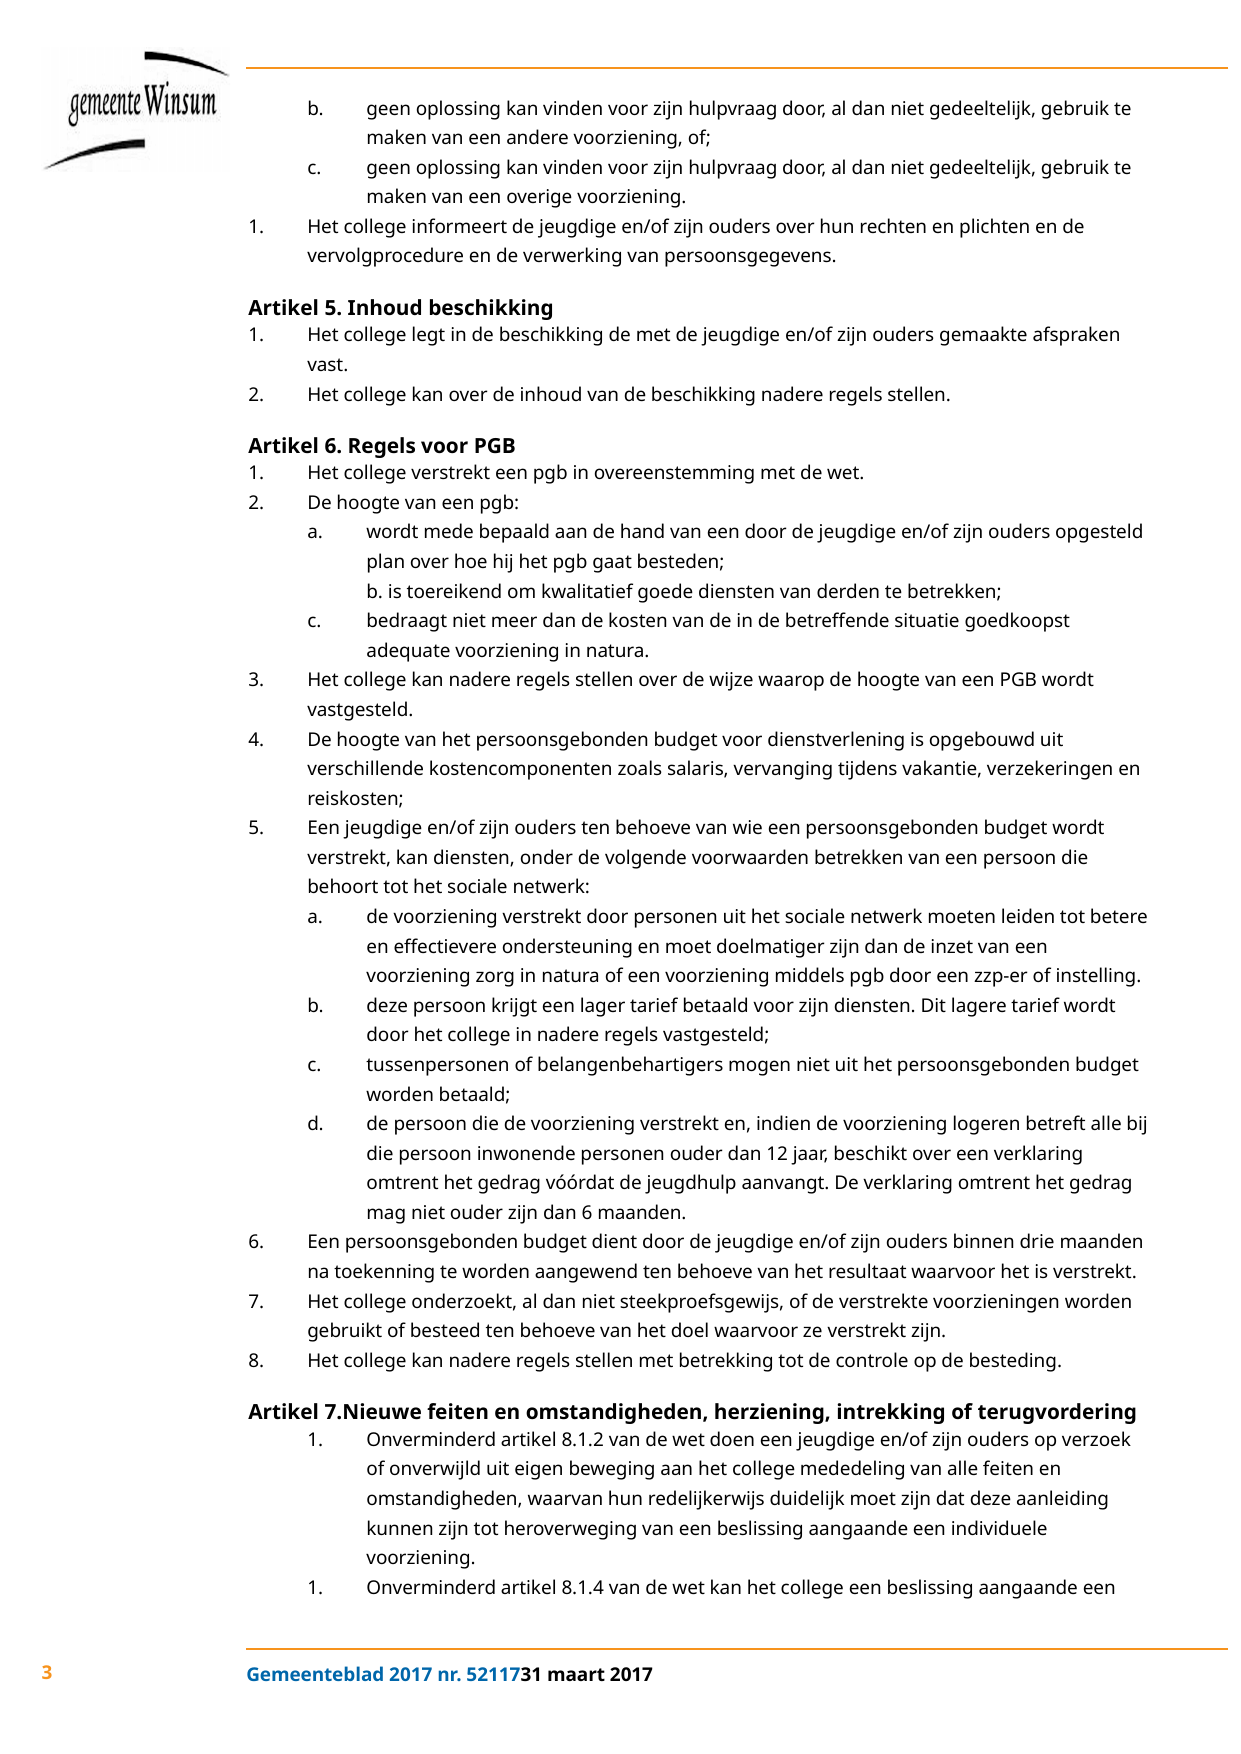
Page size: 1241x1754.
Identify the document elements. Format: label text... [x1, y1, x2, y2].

list Het college onderzoekt, al dan niet steekproefsgewijs, of de verstrekte voorzieningen worden gebruikt of besteed ten behoeve van het doel waarvoor ze verstrekt zijn. [248, 1288, 1152, 1343]
list bedraagt niet meer dan de kosten van de in de betreffende situatie goedkoopst adequate voorziening in natura. [307, 607, 1152, 663]
text Artikel 6. Regels voor PGB [248, 431, 1152, 459]
list Het college informeert de jeugdige en/of zijn ouders over hun rechten en plichten en de vervolgprocedure en de verwerking van persoonsgegevens. [248, 213, 1152, 268]
list Het college legt in de beschikking de met de jeugdige en/of zijn ouders gemaakte afspraken vast. [248, 322, 1152, 377]
list deze persoon krijgt een lager tarief betaald voor zijn diensten. Dit lagere tarief wordt door het college in nadere regels vastgesteld; [307, 992, 1152, 1047]
list geen oplossing kan vinden voor zijn hulpvraag door, al dan niet gedeeltelijk, gebruik te maken van een andere voorziening, of; [307, 95, 1152, 150]
list Het college kan nadere regels stellen met betrekking tot de controle op de besteding. [248, 1347, 1152, 1373]
list Het college kan over de inhoud van de beschikking nadere regels stellen. [248, 381, 1152, 406]
list Een persoonsgebonden budget dient door de jeugdige en/of zijn ouders binnen drie maanden na toekenning te worden aangewend ten behoeve van het resultaat waarvoor het is verstrekt. [248, 1229, 1152, 1284]
picture [41, 47, 231, 172]
list Het college verstrekt een pgb in overeenstemming met de wet. [248, 459, 1152, 485]
list wordt mede bepaald aan de hand van een door de jeugdige en/of zijn ouders opgesteld plan over hoe hij het pgb gaat besteden; [307, 519, 1152, 574]
list Een jeugdige en/of zijn ouders ten behoeve van wie een persoonsgebonden budget wordt verstrekt, kan diensten, onder de volgende voorwaarden betrekken van een persoon die behoort tot het sociale netwerk: [248, 814, 1152, 899]
list b. is toereikend om kwalitatief goede diensten van derden te betrekken; [307, 578, 1152, 604]
list Onverminderd artikel 8.1.2 van de wet doen een jeugdige en/of zijn ouders op verzoek of onverwijld uit eigen beweging aan het college mededeling van alle feiten en omstandigheden, waarvan hun redelijkerwijs duidelijk moet zijn dat deze aanleiding kunnen zijn tot heroverweging van een beslissing aangaande een individuele voorziening. [307, 1426, 1152, 1570]
list De hoogte van een pgb: [248, 489, 1152, 515]
list de voorziening verstrekt door personen uit het sociale netwerk moeten leiden tot betere en effectievere ondersteuning en moet doelmatiger zijn dan de inzet van een voorziening zorg in natura of een voorziening middels pgb door een zzp-er of instelling. [307, 903, 1152, 988]
list tussenpersonen of belangenbehartigers mogen niet uit het persoonsgebonden budget worden betaald; [307, 1051, 1152, 1107]
list Onverminderd artikel 8.1.4 van de wet kan het college een beslissing aangaande een [307, 1574, 1152, 1599]
text Artikel 5. Inhoud beschikking [248, 293, 1152, 322]
list Het college kan nadere regels stellen over de wijze waarop de hoogte van een PGB wordt vastgesteld. [248, 667, 1152, 722]
text Artikel 7.Nieuwe feiten en omstandigheden, herziening, intrekking of terugvordering [248, 1397, 1152, 1426]
list de persoon die de voorziening verstrekt en, indien de voorziening logeren betreft alle bij die persoon inwonende personen ouder dan 12 jaar, beschikt over een verklaring omtrent het gedrag vóórdat de jeugdhulp aanvangt. De verklaring omtrent het gedrag mag niet ouder zijn dan 6 maanden. [307, 1110, 1152, 1225]
list geen oplossing kan vinden voor zijn hulpvraag door, al dan niet gedeeltelijk, gebruik te maken van een overige voorziening. [307, 154, 1152, 209]
list De hoogte van het persoonsgebonden budget voor dienstverlening is opgebouwd uit verschillende kostencomponenten zoals salaris, vervanging tijdens vakantie, verzekeringen en reiskosten; [248, 726, 1152, 811]
